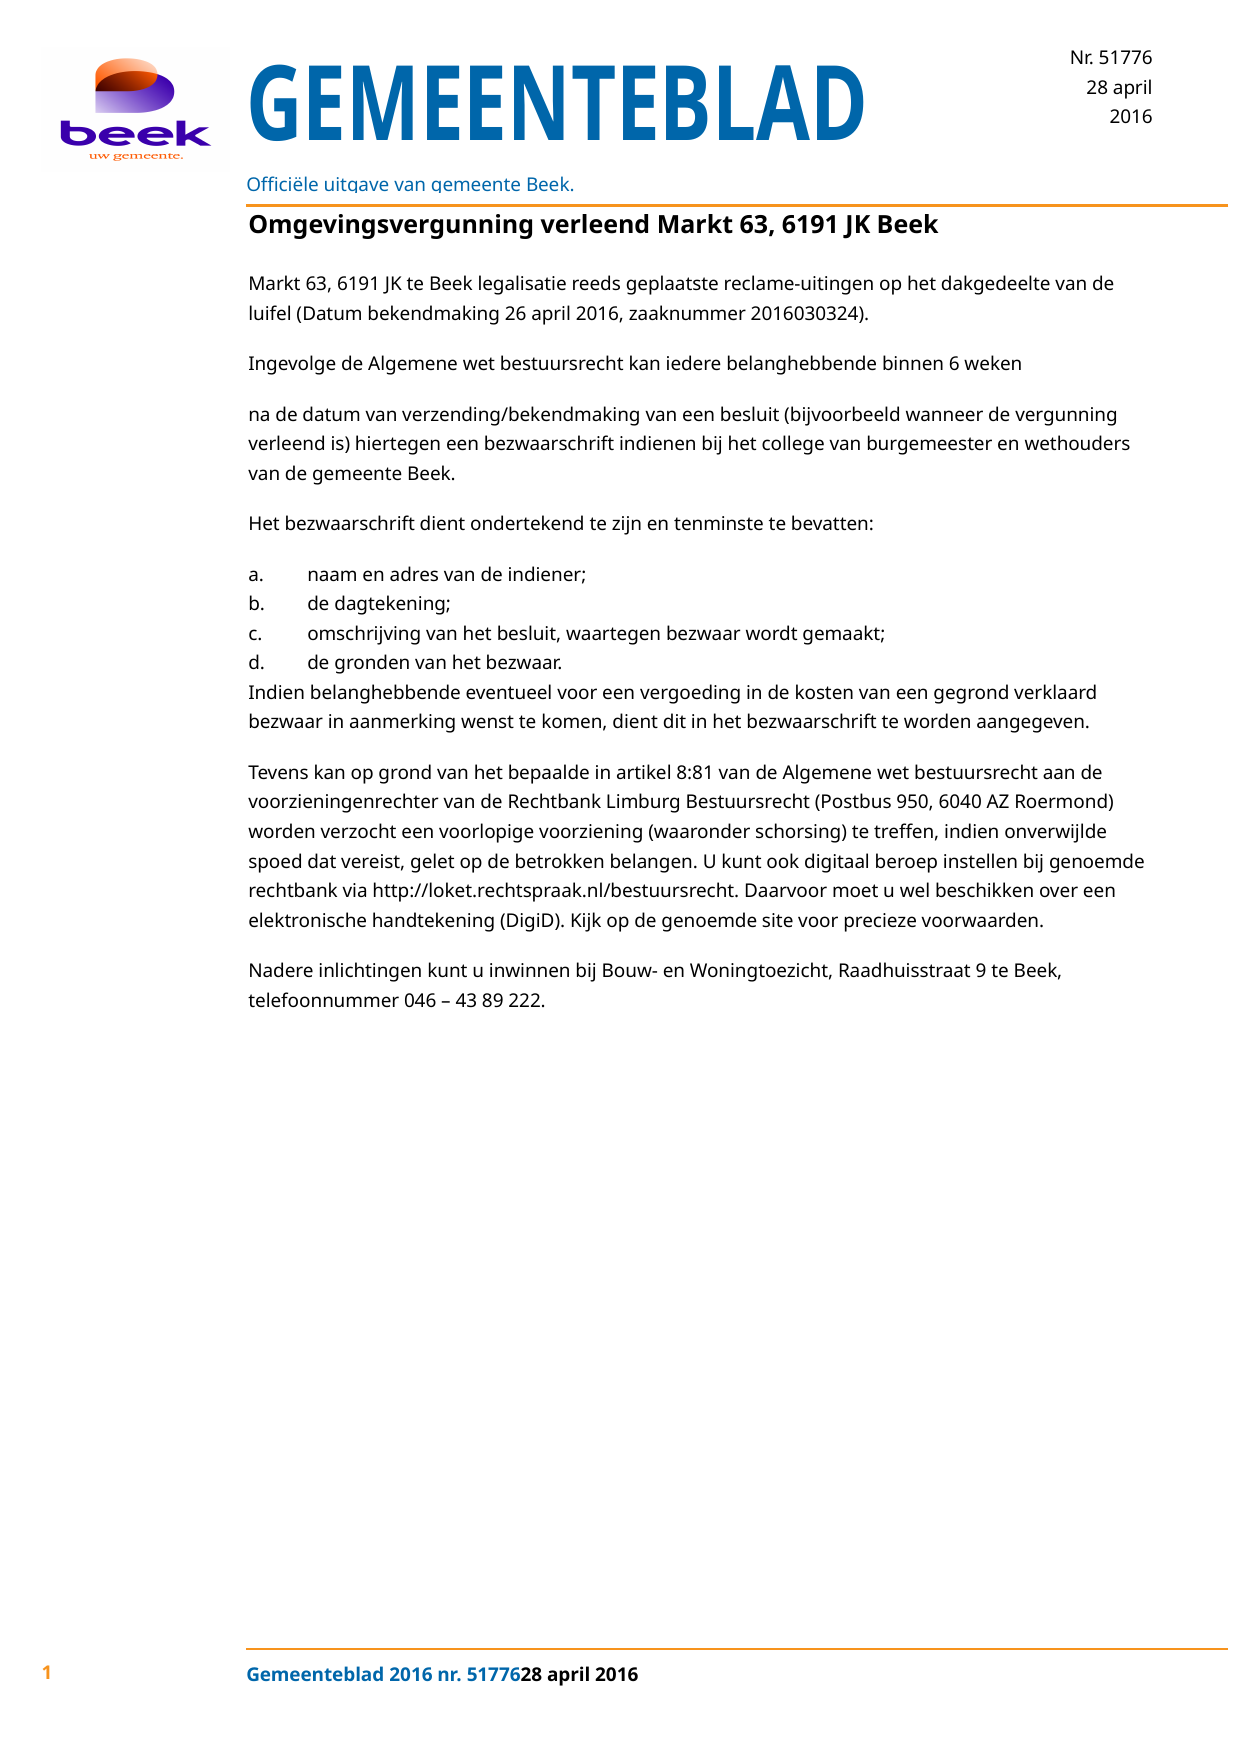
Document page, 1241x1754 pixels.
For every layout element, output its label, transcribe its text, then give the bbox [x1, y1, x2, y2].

text Nadere inlichtingen kunt u inwinnen bij Bouw- en Woningtoezicht, Raadhuisstraat 9 te Beek, telefoonnummer 046 – 43 89 222. [248, 957, 1152, 1013]
list naam en adres van de indiener; [248, 561, 1152, 586]
list de dagtekening; [248, 590, 1152, 616]
text Het bezwaarschrift dient ondertekend te zijn en tenminste te bevatten: [248, 510, 1152, 536]
text Omgevingsvergunning verleend Markt 63, 6191 JK Beek [248, 207, 1152, 241]
text Indien belanghebbende eventueel voor een vergoeding in de kosten van een gegrond verklaard bezwaar in aanmerking wenst te komen, dient dit in het bezwaarschrift te worden aangegeven. [248, 679, 1152, 734]
text Markt 63, 6191 JK te Beek legalisatie reeds geplaatste reclame-uitingen op het dakgedeelte van de luifel (Datum bekendmaking 26 april 2016, zaaknummer 2016030324). [248, 270, 1152, 326]
text Tevens kan op grond van het bepaalde in artikel 8:81 van de Algemene wet bestuursrecht aan de voorzieningenrechter van de Rechtbank Limburg Bestuursrecht (Postbus 950, 6040 AZ Roermond) worden verzocht een voorlopige voorziening (waaronder schorsing) te treffen, indien onverwijlde spoed dat vereist, gelet op de betrokken belangen. U kunt ook digitaal beroep instellen bij genoemde rechtbank via http://loket.rechtspraak.nl/bestuursrecht. Daarvoor moet u wel beschikken over een elektronische handtekening (DigiD). Kijk op de genoemde site voor precieze voorwaarden. [248, 759, 1152, 933]
text Ingevolge de Algemene wet bestuursrecht kan iedere belanghebbende binnen 6 weken [248, 350, 1152, 376]
text na de datum van verzending/bekendmaking van een besluit (bijvoorbeeld wanneer de vergunning verleend is) hiertegen een bezwaarschrift indienen bij het college van burgemeester en wethouders van de gemeente Beek. [248, 401, 1152, 486]
list de gronden van het bezwaar. [248, 649, 1152, 675]
picture [41, 47, 231, 172]
list omschrijving van het besluit, waartegen bezwaar wordt gemaakt; [248, 620, 1152, 646]
